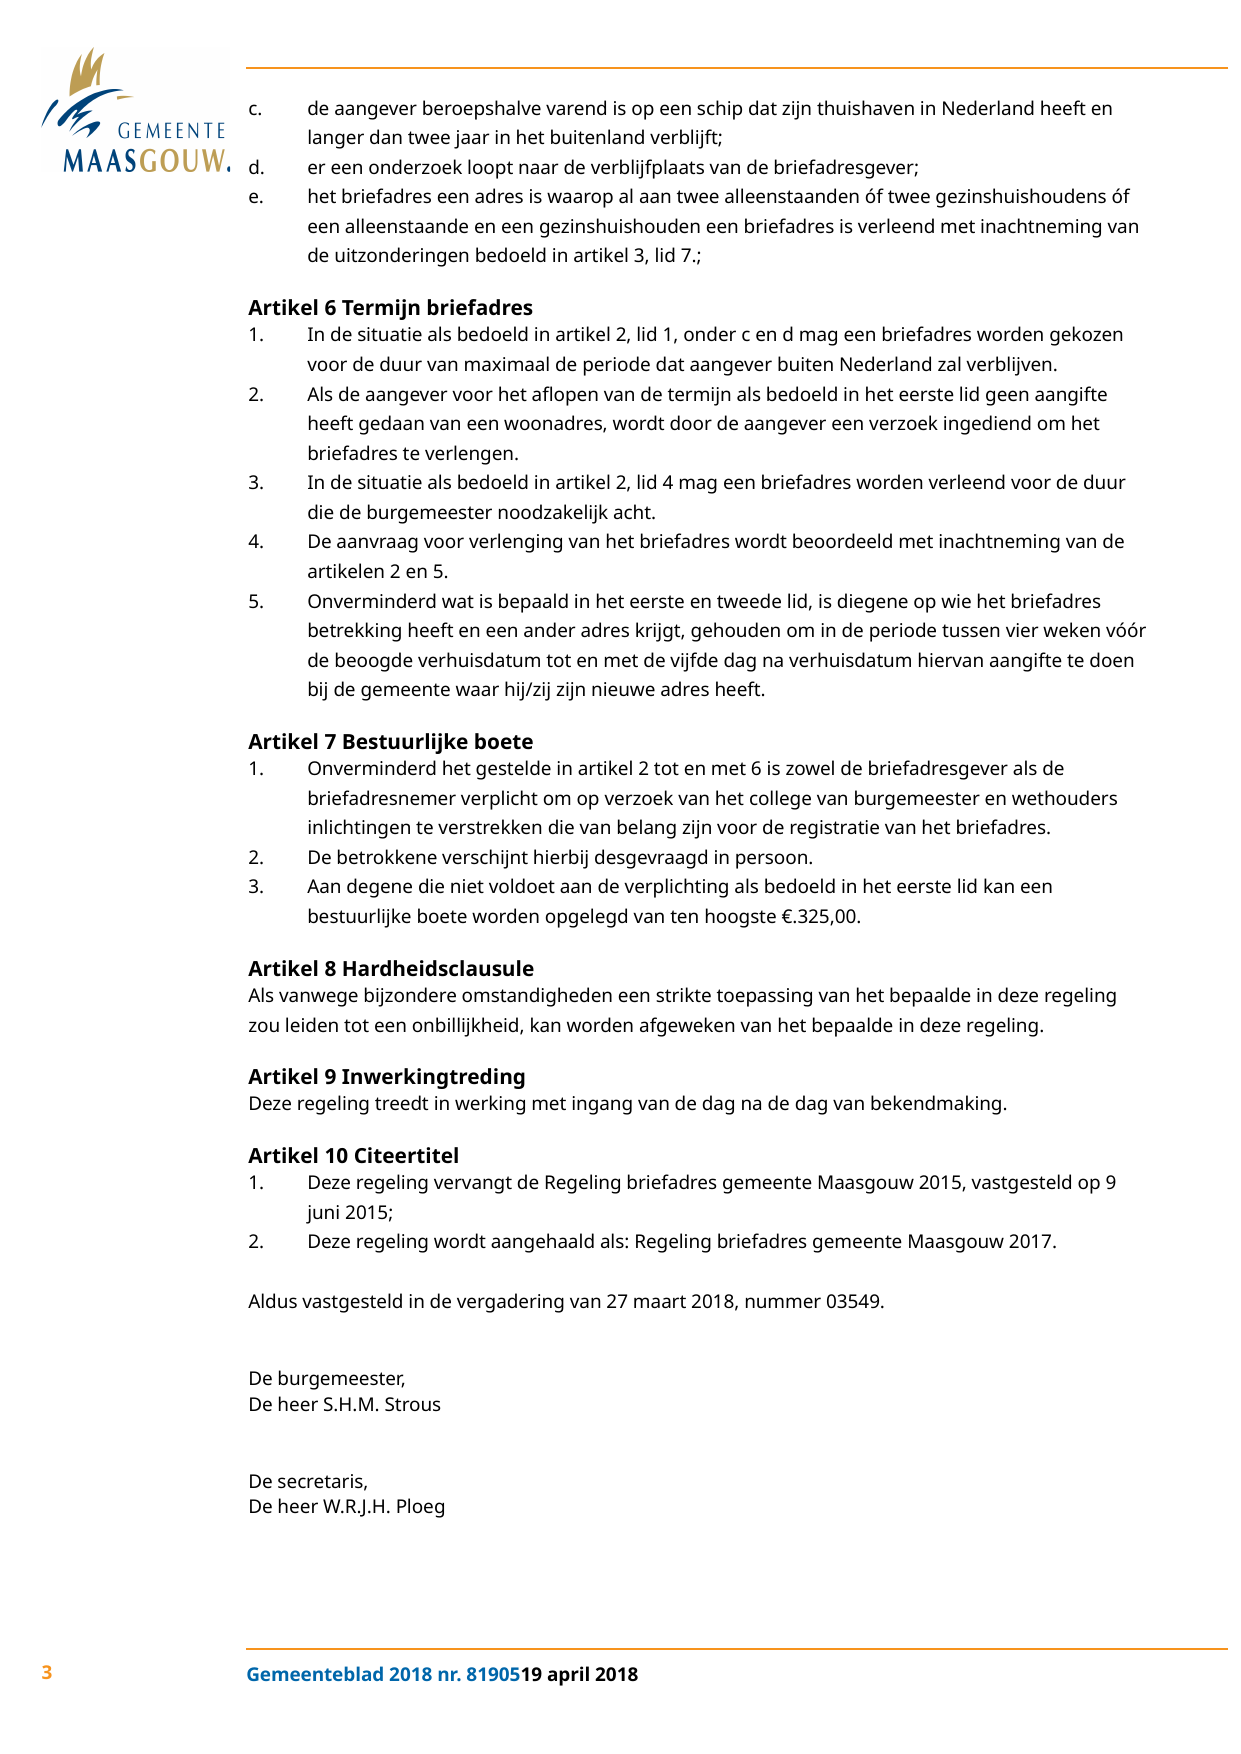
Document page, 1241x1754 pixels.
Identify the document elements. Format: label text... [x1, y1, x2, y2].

text Artikel 6 Termijn briefadres [248, 293, 1152, 322]
text Als vanwege bijzondere omstandigheden een strikte toepassing van het bepaalde in deze regeling zou leiden tot een onbillijkheid, kan worden afgeweken van het bepaalde in deze regeling. [248, 982, 1152, 1037]
list Deze regeling wordt aangehaald als: Regeling briefadres gemeente Maasgouw 2017. [248, 1229, 1152, 1254]
picture [41, 47, 231, 172]
text Artikel 9 Inwerkingtreding [248, 1062, 1152, 1091]
text De secretaris, [248, 1468, 1152, 1494]
list de aangever beroepshalve varend is op een schip dat zijn thuishaven in Nederland heeft en langer dan twee jaar in het buitenland verblijft; [248, 95, 1152, 150]
list In de situatie als bedoeld in artikel 2, lid 1, onder c en d mag een briefadres worden gekozen voor de duur van maximaal de periode dat aangever buiten Nederland zal verblijven. [248, 322, 1152, 377]
list Onverminderd het gestelde in artikel 2 tot en met 6 is zowel de briefadresgever als de briefadresnemer verplicht om op verzoek van het college van burgemeester en wethouders inlichtingen te verstrekken die van belang zijn voor de registratie van het briefadres. [248, 755, 1152, 840]
text De heer W.R.J.H. Ploeg [248, 1494, 1152, 1519]
list Als de aangever voor het aflopen van de termijn als bedoeld in het eerste lid geen aangifte heeft gedaan van een woonadres, wordt door de aangever een verzoek ingediend om het briefadres te verlengen. [248, 381, 1152, 466]
text Deze regeling treedt in werking met ingang van de dag na de dag van bekendmaking. [248, 1091, 1152, 1116]
list In de situatie als bedoeld in artikel 2, lid 4 mag een briefadres worden verleend voor de duur die de burgemeester noodzakelijk acht. [248, 469, 1152, 525]
list er een onderzoek loopt naar de verblijfplaats van de briefadresgever; [248, 154, 1152, 180]
list het briefadres een adres is waarop al aan twee alleenstaanden óf twee gezinshuishoudens óf een alleenstaande en een gezinshuishouden een briefadres is verleend met inachtneming van de uitzonderingen bedoeld in artikel 3, lid 7.; [248, 183, 1152, 268]
list De betrokkene verschijnt hierbij desgevraagd in persoon. [248, 844, 1152, 870]
list Deze regeling vervangt de Regeling briefadres gemeente Maasgouw 2015, vastgesteld op 9 juni 2015; [248, 1169, 1152, 1225]
list Onverminderd wat is bepaald in het eerste en tweede lid, is diegene op wie het briefadres betrekking heeft en een ander adres krijgt, gehouden om in de periode tussen vier weken vóór de beoogde verhuisdatum tot en met de vijfde dag na verhuisdatum hiervan aangifte te doen bij de gemeente waar hij/zij zijn nieuwe adres heeft. [248, 588, 1152, 702]
text De heer S.H.M. Strous [248, 1391, 1152, 1416]
text De burgemeester, [248, 1365, 1152, 1391]
text Artikel 7 Bestuurlijke boete [248, 727, 1152, 755]
text Artikel 8 Hardheidsclausule [248, 954, 1152, 982]
text Aldus vastgesteld in de vergadering van 27 maart 2018, nummer 03549. [248, 1288, 1152, 1313]
list Aan degene die niet voldoet aan de verplichting als bedoeld in het eerste lid kan een bestuurlijke boete worden opgelegd van ten hoogste €.325,00. [248, 874, 1152, 929]
text Artikel 10 Citeertitel [248, 1141, 1152, 1169]
list De aanvraag voor verlenging van het briefadres wordt beoordeeld met inachtneming van de artikelen 2 en 5. [248, 529, 1152, 584]
